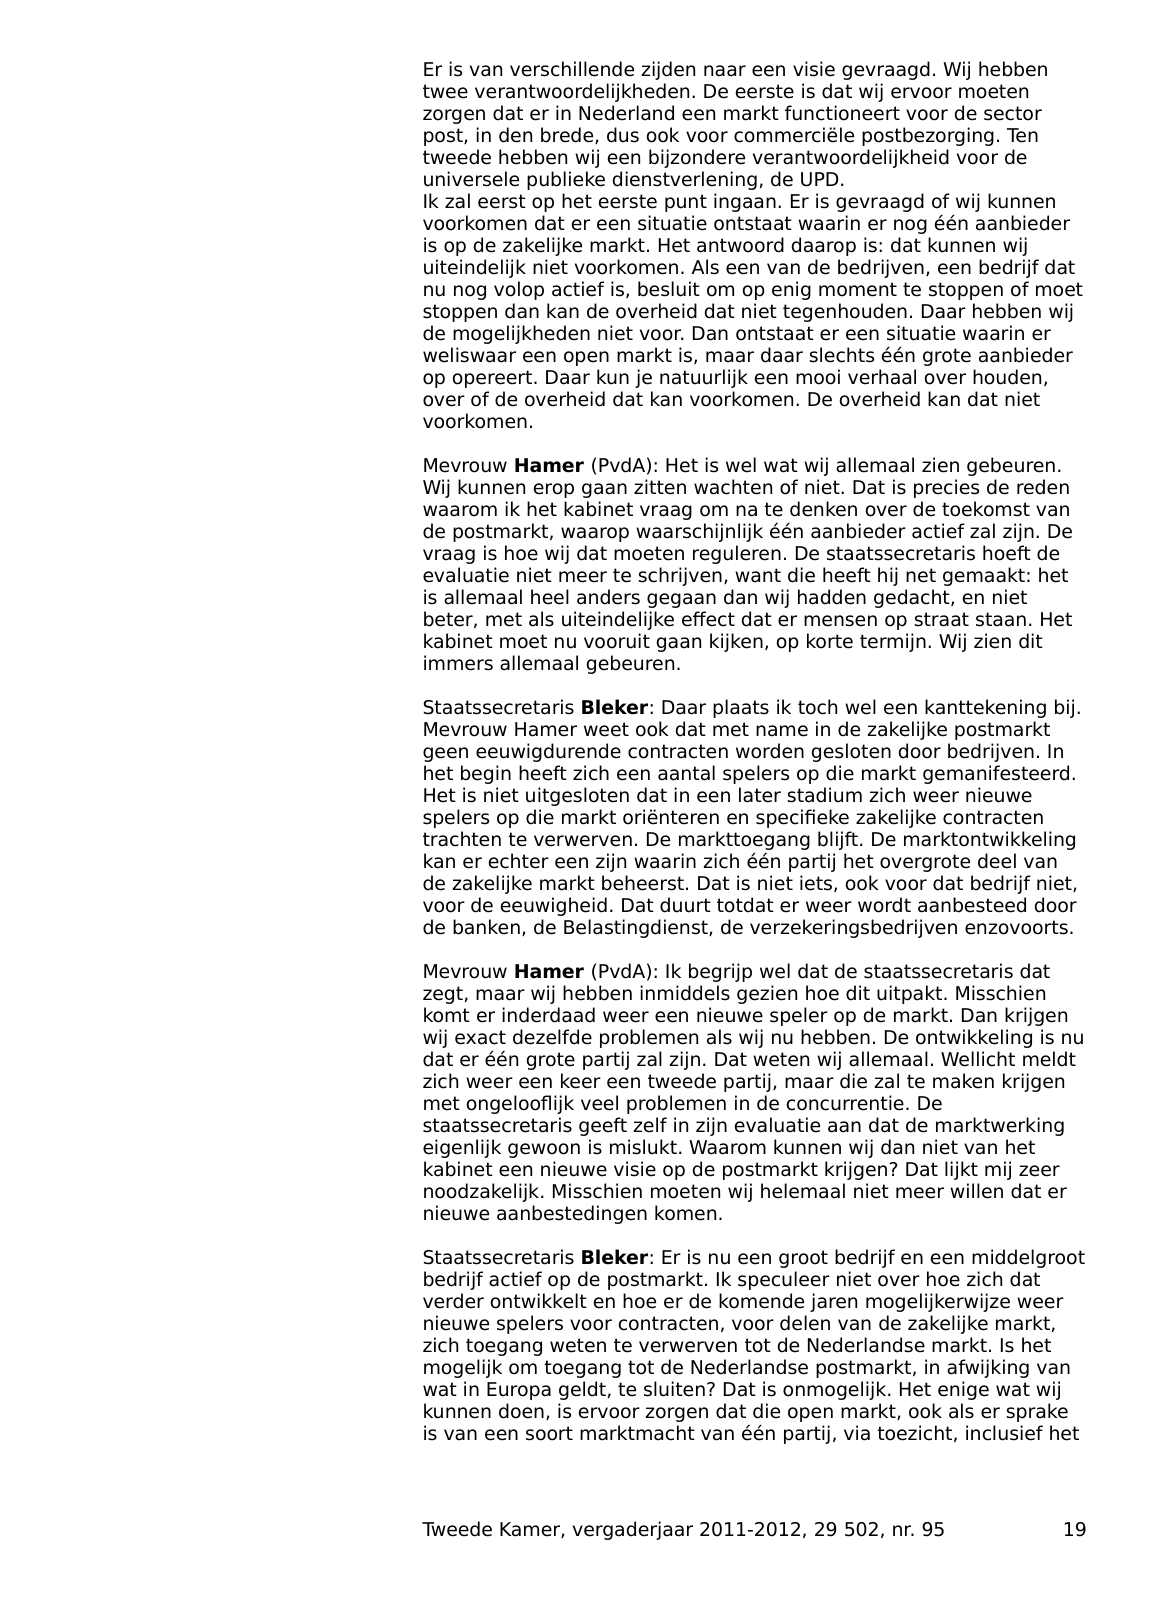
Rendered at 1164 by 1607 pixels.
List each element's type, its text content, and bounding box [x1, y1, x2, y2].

text Staatssecretaris Bleker: Er is nu een groot bedrijf en een middelgroot bedrijf actief op de postmarkt. Ik speculeer niet over hoe zich dat verder ontwikkelt en hoe er de komende jaren mogelijkerwijze weer nieuwe spelers voor contracten, voor delen van de zakelijke markt, zich toegang weten te verwerven tot de Nederlandse markt. Is het mogelijk om toegang tot de Nederlandse postmarkt, in afwijking van wat in Europa geldt, te sluiten? Dat is onmogelijk. Het enige wat wij kunnen doen, is ervoor zorgen dat die open markt, ook als er sprake is van een soort marktmacht van één partij, via toezicht, inclusief het [422, 1247, 1087, 1444]
text Er is van verschillende zijden naar een visie gevraagd. Wij hebben twee verantwoordelijkheden. De eerste is dat wij ervoor moeten zorgen dat er in Nederland een markt functioneert voor de sector post, in den brede, dus ook voor commerciële postbezorging. Ten tweede hebben wij een bijzondere verantwoordelijkheid voor de universele publieke dienstverlening, de UPD. [422, 59, 1087, 191]
text Mevrouw Hamer (PvdA): Het is wel wat wij allemaal zien gebeuren. Wij kunnen erop gaan zitten wachten of niet. Dat is precies de reden waarom ik het kabinet vraag om na te denken over de toekomst van de postmarkt, waarop waarschijnlijk één aanbieder actief zal zijn. De vraag is hoe wij dat moeten reguleren. De staatssecretaris hoeft de evaluatie niet meer te schrijven, want die heeft hij net gemaakt: het is allemaal heel anders gegaan dan wij hadden gedacht, en niet beter, met als uiteindelijke effect dat er mensen op straat staan. Het kabinet moet nu vooruit gaan kijken, op korte termijn. Wij zien dit immers allemaal gebeuren. [422, 455, 1087, 675]
text Mevrouw Hamer (PvdA): Ik begrijp wel dat de staatssecretaris dat zegt, maar wij hebben inmiddels gezien hoe dit uitpakt. Misschien komt er inderdaad weer een nieuwe speler op de markt. Dan krijgen wij exact dezelfde problemen als wij nu hebben. De ontwikkeling is nu dat er één grote partij zal zijn. Dat weten wij allemaal. Wellicht meldt zich weer een keer een tweede partij, maar die zal te maken krijgen met ongelooflijk veel problemen in de concurrentie. De staatssecretaris geeft zelf in zijn evaluatie aan dat de marktwerking eigenlijk gewoon is mislukt. Waarom kunnen wij dan niet van het kabinet een nieuwe visie op de postmarkt krijgen? Dat lijkt mij zeer noodzakelijk. Misschien moeten wij helemaal niet meer willen dat er nieuwe aanbestedingen komen. [422, 961, 1087, 1224]
text Staatssecretaris Bleker: Daar plaats ik toch wel een kanttekening bij. Mevrouw Hamer weet ook dat met name in de zakelijke postmarkt geen eeuwigdurende contracten worden gesloten door bedrijven. In het begin heeft zich een aantal spelers op die markt gemanifesteerd. Het is niet uitgesloten dat in een later stadium zich weer nieuwe spelers op die markt oriënteren en specifieke zakelijke contracten trachten te verwerven. De markttoegang blijft. De marktontwikkeling kan er echter een zijn waarin zich één partij het overgrote deel van de zakelijke markt beheerst. Dat is niet iets, ook voor dat bedrijf niet, voor de eeuwigheid. Dat duurt totdat er weer wordt aanbesteed door de banken, de Belastingdienst, de verzekeringsbedrijven enzovoorts. [422, 697, 1087, 939]
text Ik zal eerst op het eerste punt ingaan. Er is gevraagd of wij kunnen voorkomen dat er een situatie ontstaat waarin er nog één aanbieder is op de zakelijke markt. Het antwoord daarop is: dat kunnen wij uiteindelijk niet voorkomen. Als een van de bedrijven, een bedrijf dat nu nog volop actief is, besluit om op enig moment te stoppen of moet stoppen dan kan de overheid dat niet tegenhouden. Daar hebben wij de mogelijkheden niet voor. Dan ontstaat er een situatie waarin er weliswaar een open markt is, maar daar slechts één grote aanbieder op opereert. Daar kun je natuurlijk een mooi verhaal over houden, over of de overheid dat kan voorkomen. De overheid kan dat niet voorkomen. [422, 191, 1087, 433]
